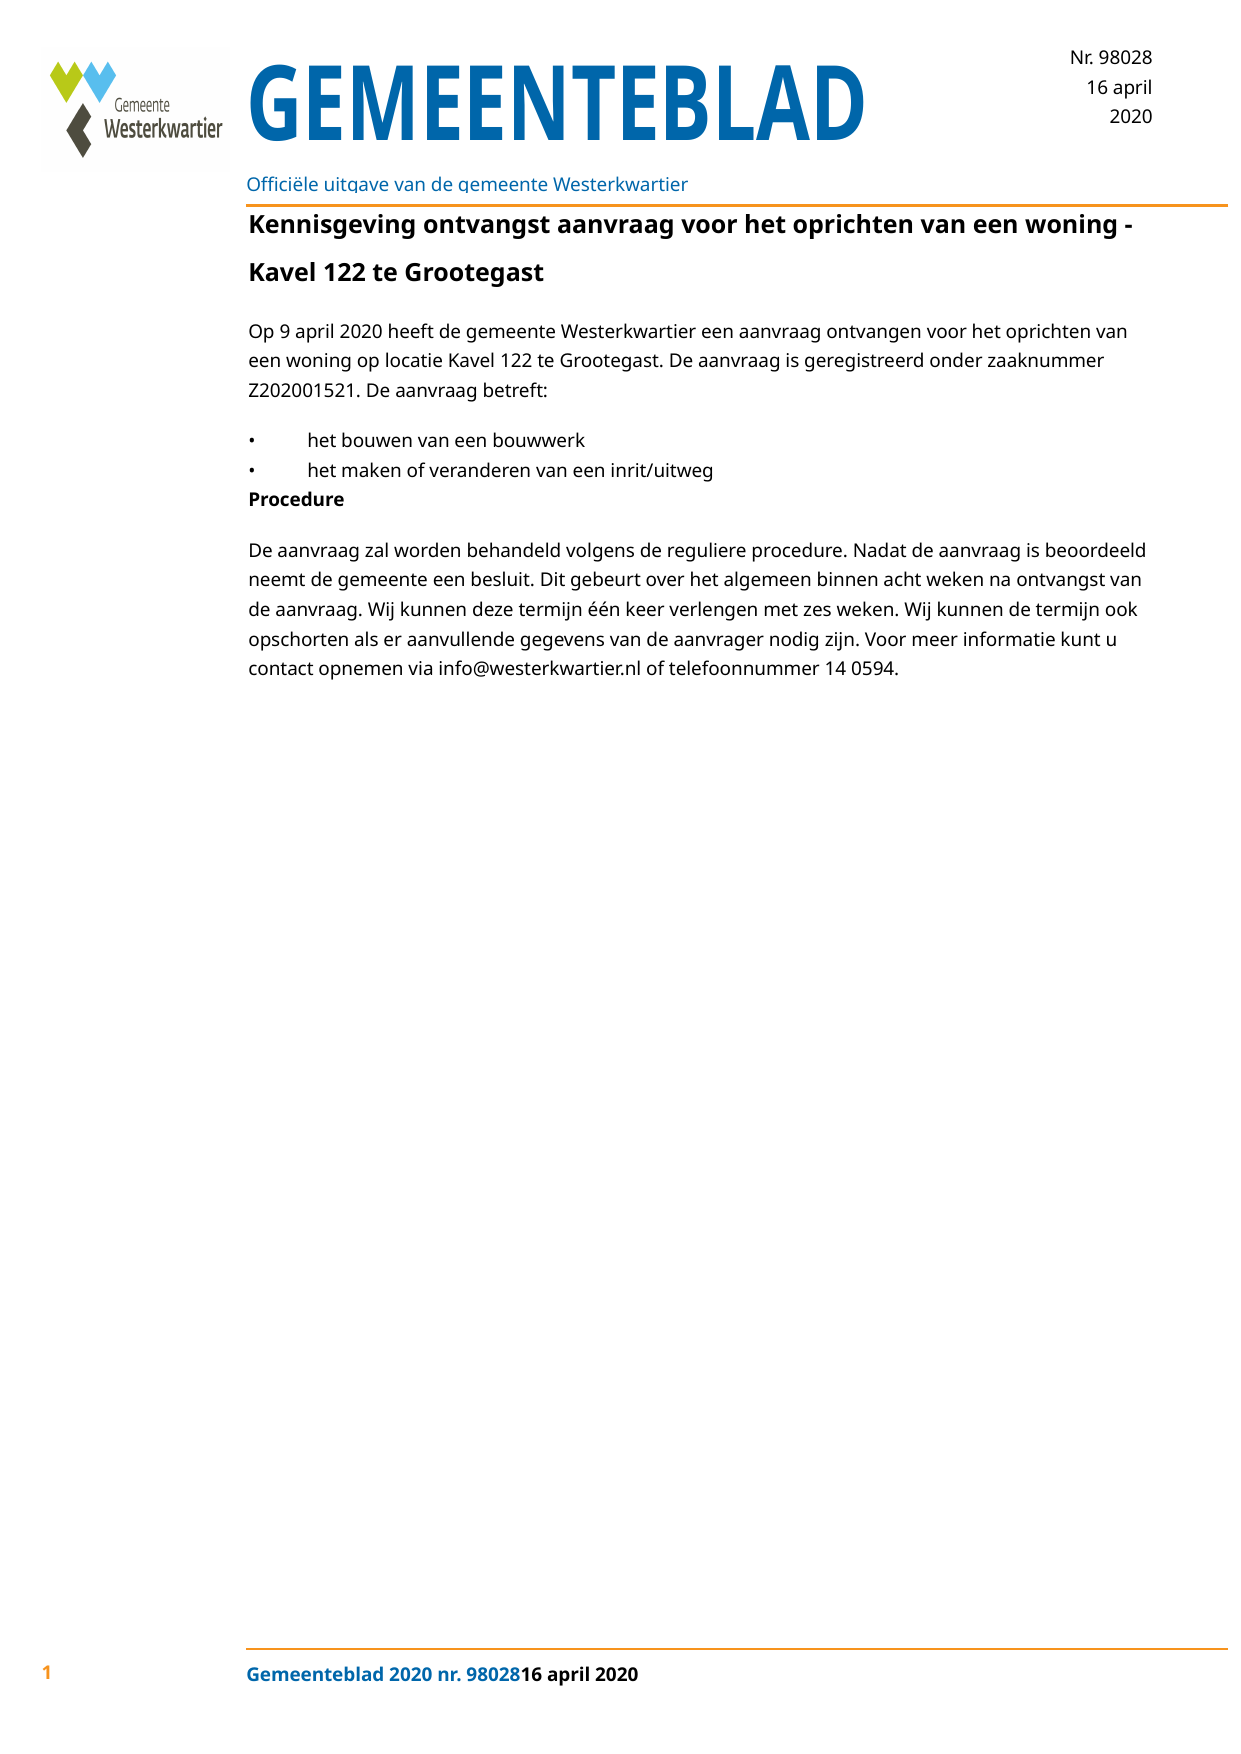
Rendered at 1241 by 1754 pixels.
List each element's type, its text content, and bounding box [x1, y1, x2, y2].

text Kennisgeving ontvangst aanvraag voor het oprichten van een woning - Kavel 122 te Grootegast [248, 207, 1152, 288]
list het bouwen van een bouwwerk [248, 427, 1152, 453]
text Op 9 april 2020 heeft de gemeente Westerkwartier een aanvraag ontvangen voor het oprichten van een woning op locatie Kavel 122 te Grootegast. De aanvraag is geregistreerd onder zaaknummer Z202001521. De aanvraag betreft: [248, 318, 1152, 403]
text Procedure [248, 487, 1152, 512]
list het maken of veranderen van een inrit/uitweg [248, 457, 1152, 483]
picture [41, 47, 231, 172]
text De aanvraag zal worden behandeld volgens de reguliere procedure. Nadat de aanvraag is beoordeeld neemt de gemeente een besluit. Dit gebeurt over het algemeen binnen acht weken na ontvangst van de aanvraag. Wij kunnen deze termijn één keer verlengen met zes weken. Wij kunnen de termijn ook opschorten als er aanvullende gegevens van de aanvrager nodig zijn. Voor meer informatie kunt u contact opnemen via info@westerkwartier.nl of telefoonnummer 14 0594. [248, 537, 1152, 681]
